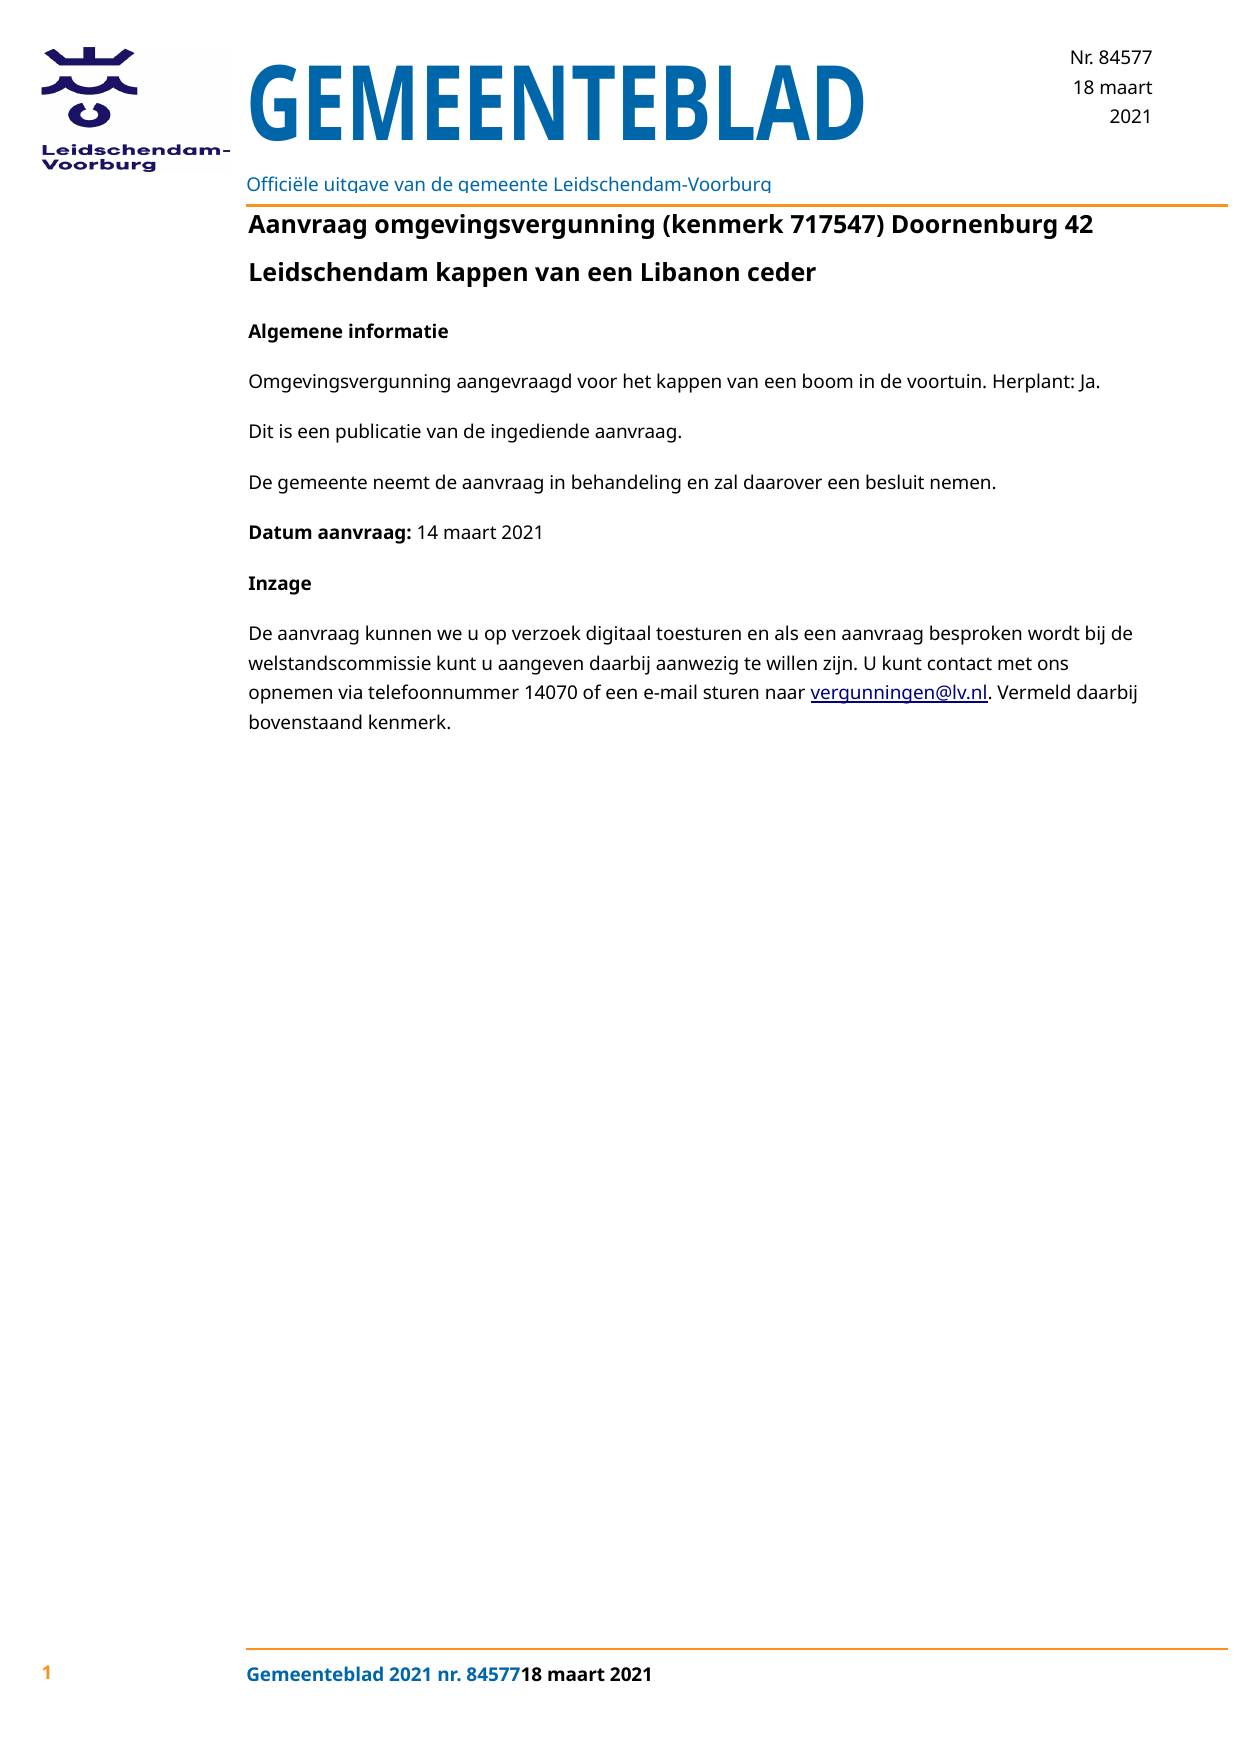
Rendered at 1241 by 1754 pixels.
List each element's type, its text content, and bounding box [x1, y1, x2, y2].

text Inzage [248, 570, 1152, 596]
text Aanvraag omgevingsvergunning (kenmerk 717547) Doornenburg 42 Leidschendam kappen van een Libanon ceder [248, 207, 1152, 288]
text Dit is een publicatie van de ingediende aanvraag. [248, 419, 1152, 444]
picture [41, 47, 231, 172]
text Omgevingsvergunning aangevraagd voor het kappen van een boom in de voortuin. Herplant: Ja. [248, 368, 1152, 394]
text Algemene informatie [248, 318, 1152, 344]
text De aanvraag kunnen we u op verzoek digitaal toesturen en als een aanvraag besproken wordt bij de welstandscommissie kunt u aangeven daarbij aanwezig te willen zijn. U kunt contact met ons opnemen via telefoonnummer 14070 of een e-mail sturen naar vergunningen@lv.nl. Vermeld daarbij bovenstaand kenmerk. [248, 620, 1152, 735]
text Datum aanvraag: 14 maart 2021 [248, 519, 1152, 545]
text De gemeente neemt de aanvraag in behandeling en zal daarover een besluit nemen. [248, 469, 1152, 495]
